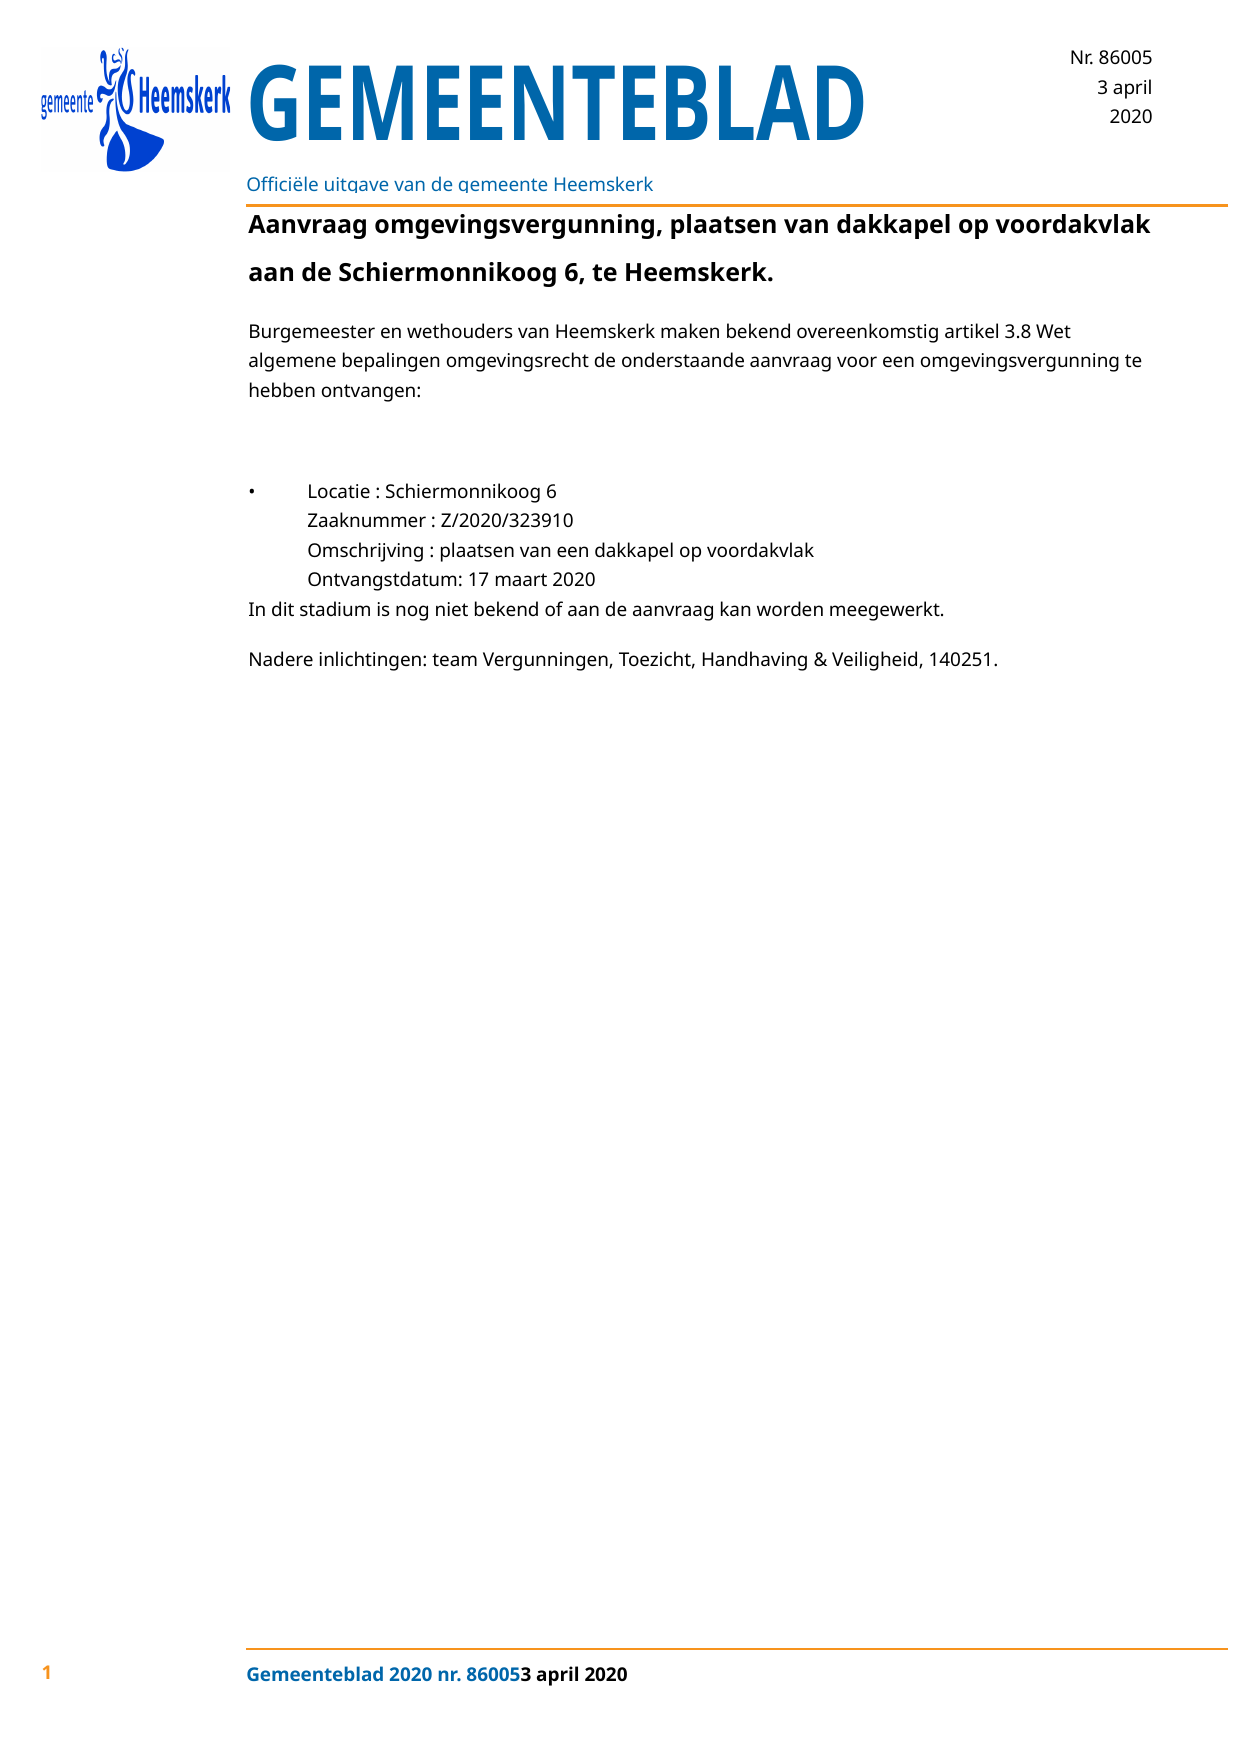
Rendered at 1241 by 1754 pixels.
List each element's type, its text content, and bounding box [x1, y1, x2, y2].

list Locatie : Schiermonnikoog 6 [248, 478, 1152, 504]
list Ontvangstdatum: 17 maart 2020 [248, 567, 1152, 592]
list Omschrijving : plaatsen van een dakkapel op voordakvlak [248, 537, 1152, 563]
text Nadere inlichtingen: team Vergunningen, Toezicht, Handhaving & Veiligheid, 140251. [248, 647, 1152, 672]
text In dit stadium is nog niet bekend of aan de aanvraag kan worden meegewerkt. [248, 596, 1152, 622]
text Burgemeester en wethouders van Heemskerk maken bekend overeenkomstig artikel 3.8 Wet algemene bepalingen omgevingsrecht de onderstaande aanvraag voor een omgevingsvergunning te hebben ontvangen: [248, 318, 1152, 403]
list Zaaknummer : Z/2020/323910 [248, 507, 1152, 533]
text Aanvraag omgevingsvergunning, plaatsen van dakkapel op voordakvlak aan de Schiermonnikoog 6, te Heemskerk. [248, 207, 1152, 288]
picture [41, 47, 231, 172]
